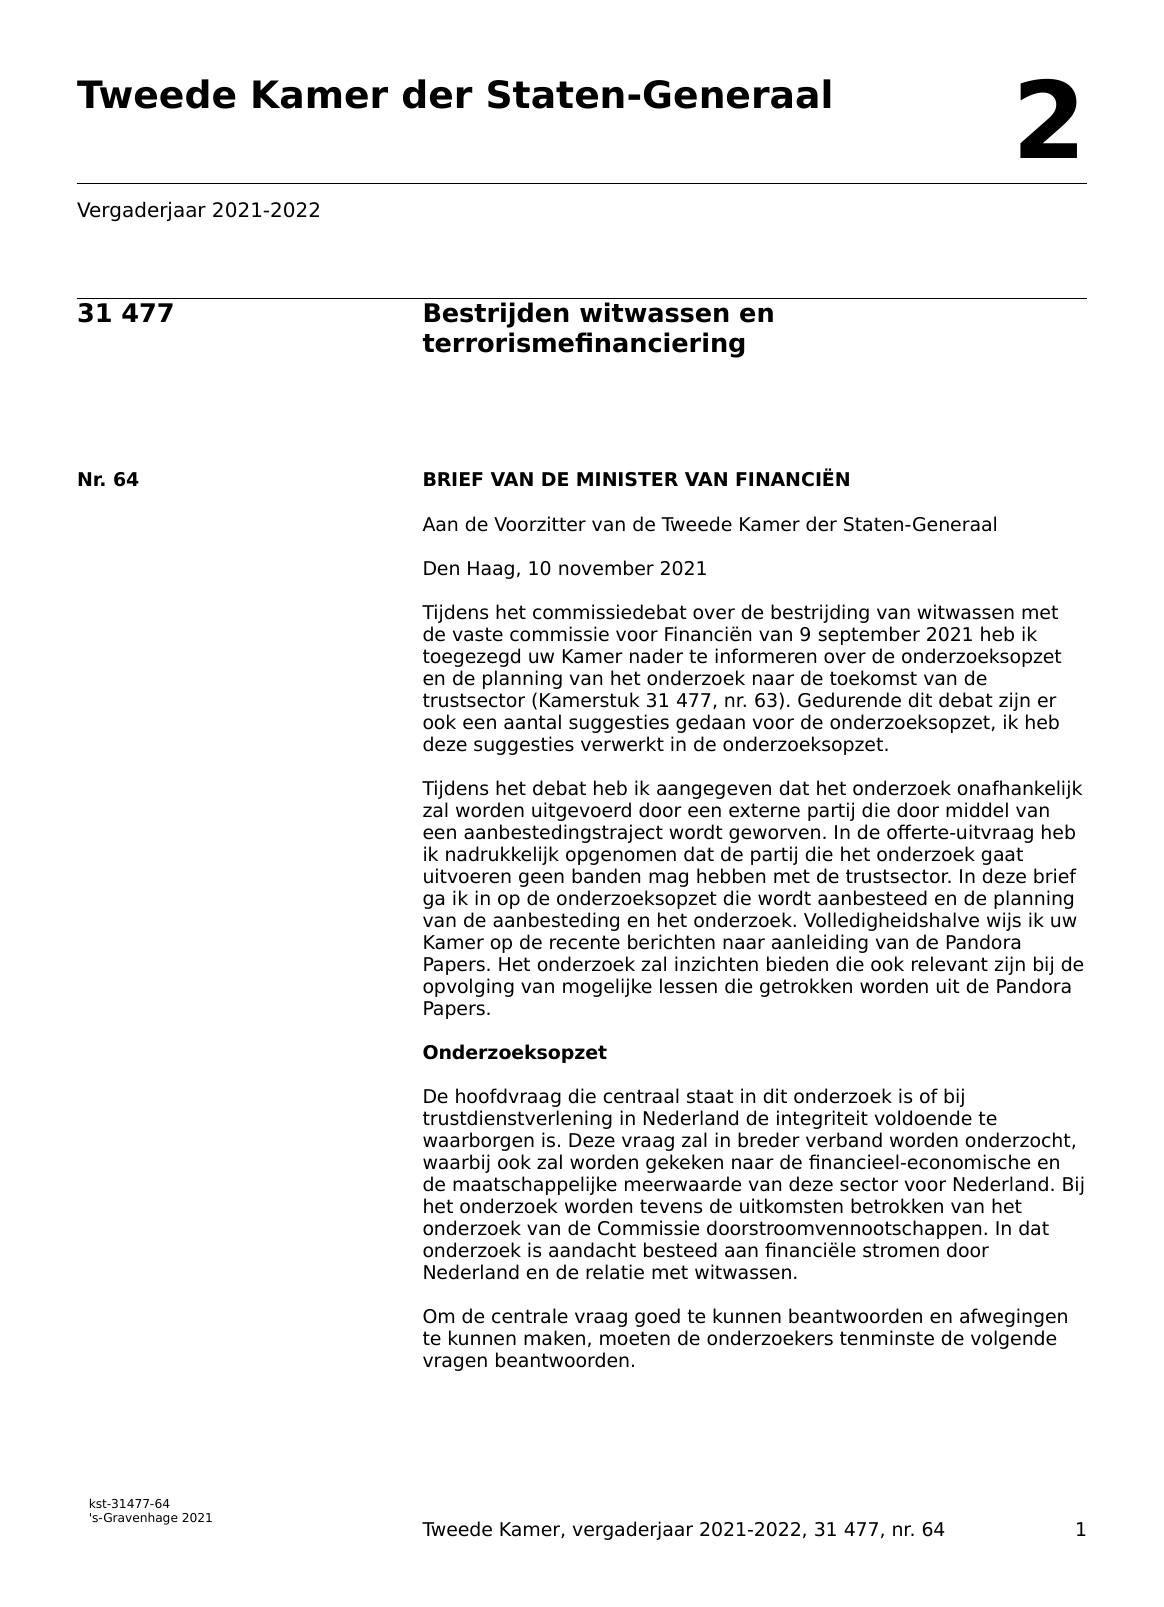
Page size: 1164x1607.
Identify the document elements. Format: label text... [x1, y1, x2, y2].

text Tijdens het debat heb ik aangegeven dat het onderzoek onafhankelijk zal worden uitgevoerd door een externe partij die door middel van een aanbestedingstraject wordt geworven. In de offerte-uitvraag heb ik nadrukkelijk opgenomen dat de partij die het onderzoek gaat uitvoeren geen banden mag hebben met de trustsector. In deze brief ga ik in op de onderzoeksopzet die wordt aanbesteed en de planning van de aanbesteding en het onderzoek. Volledigheidshalve wijs ik uw Kamer op de recente berichten naar aanleiding van de Pandora Papers. Het onderzoek zal inzichten bieden die ook relevant zijn bij de opvolging van mogelijke lessen die getrokken worden uit de Pandora Papers. [422, 778, 1087, 1020]
subtitle Onderzoeksopzet [422, 1042, 1087, 1064]
table_header Tweede Kamer der Staten-Generaal [77, 59, 886, 183]
text kst-31477-64 [88, 1497, 323, 1511]
text 's-Gravenhage 2021 [88, 1511, 323, 1525]
subtitle Nr. 64 BRIEF VAN DE MINISTER VAN FINANCIËN [77, 469, 1087, 491]
table_cell Vergaderjaar 2021-2022 [77, 184, 1087, 298]
text Aan de Voorzitter van de Tweede Kamer der Staten-Generaal [422, 513, 1087, 536]
text De hoofdvraag die centraal staat in dit onderzoek is of bij trustdienstverlening in Nederland de integriteit voldoende te waarborgen is. Deze vraag zal in breder verband worden onderzocht, waarbij ook zal worden gekeken naar de financieel-economische en de maatschappelijke meerwaarde van deze sector voor Nederland. Bij het onderzoek worden tevens de uitkomsten betrokken van het onderzoek van de Commissie doorstroomvennootschappen. In dat onderzoek is aandacht besteed aan financiële stromen door Nederland en de relatie met witwassen. [422, 1086, 1087, 1284]
text Tijdens het commissiedebat over de bestrijding van witwassen met de vaste commissie voor Financiën van 9 september 2021 heb ik toegezegd uw Kamer nader te informeren over de onderzoeksopzet en de planning van het onderzoek naar de toekomst van de trustsector (Kamerstuk 31 477, nr. 63). Gedurende dit debat zijn er ook een aantal suggesties gedaan voor de onderzoeksopzet, ik heb deze suggesties verwerkt in de onderzoeksopzet. [422, 602, 1087, 756]
table_header 2 [886, 59, 1087, 183]
text Den Haag, 10 november 2021 [422, 558, 1087, 580]
subtitle 31 477 Bestrijden witwassen en terrorismefinanciering [77, 299, 1087, 358]
text Om de centrale vraag goed te kunnen beantwoorden en afwegingen te kunnen maken, moeten de onderzoekers tenminste de volgende vragen beantwoorden. [422, 1306, 1087, 1372]
